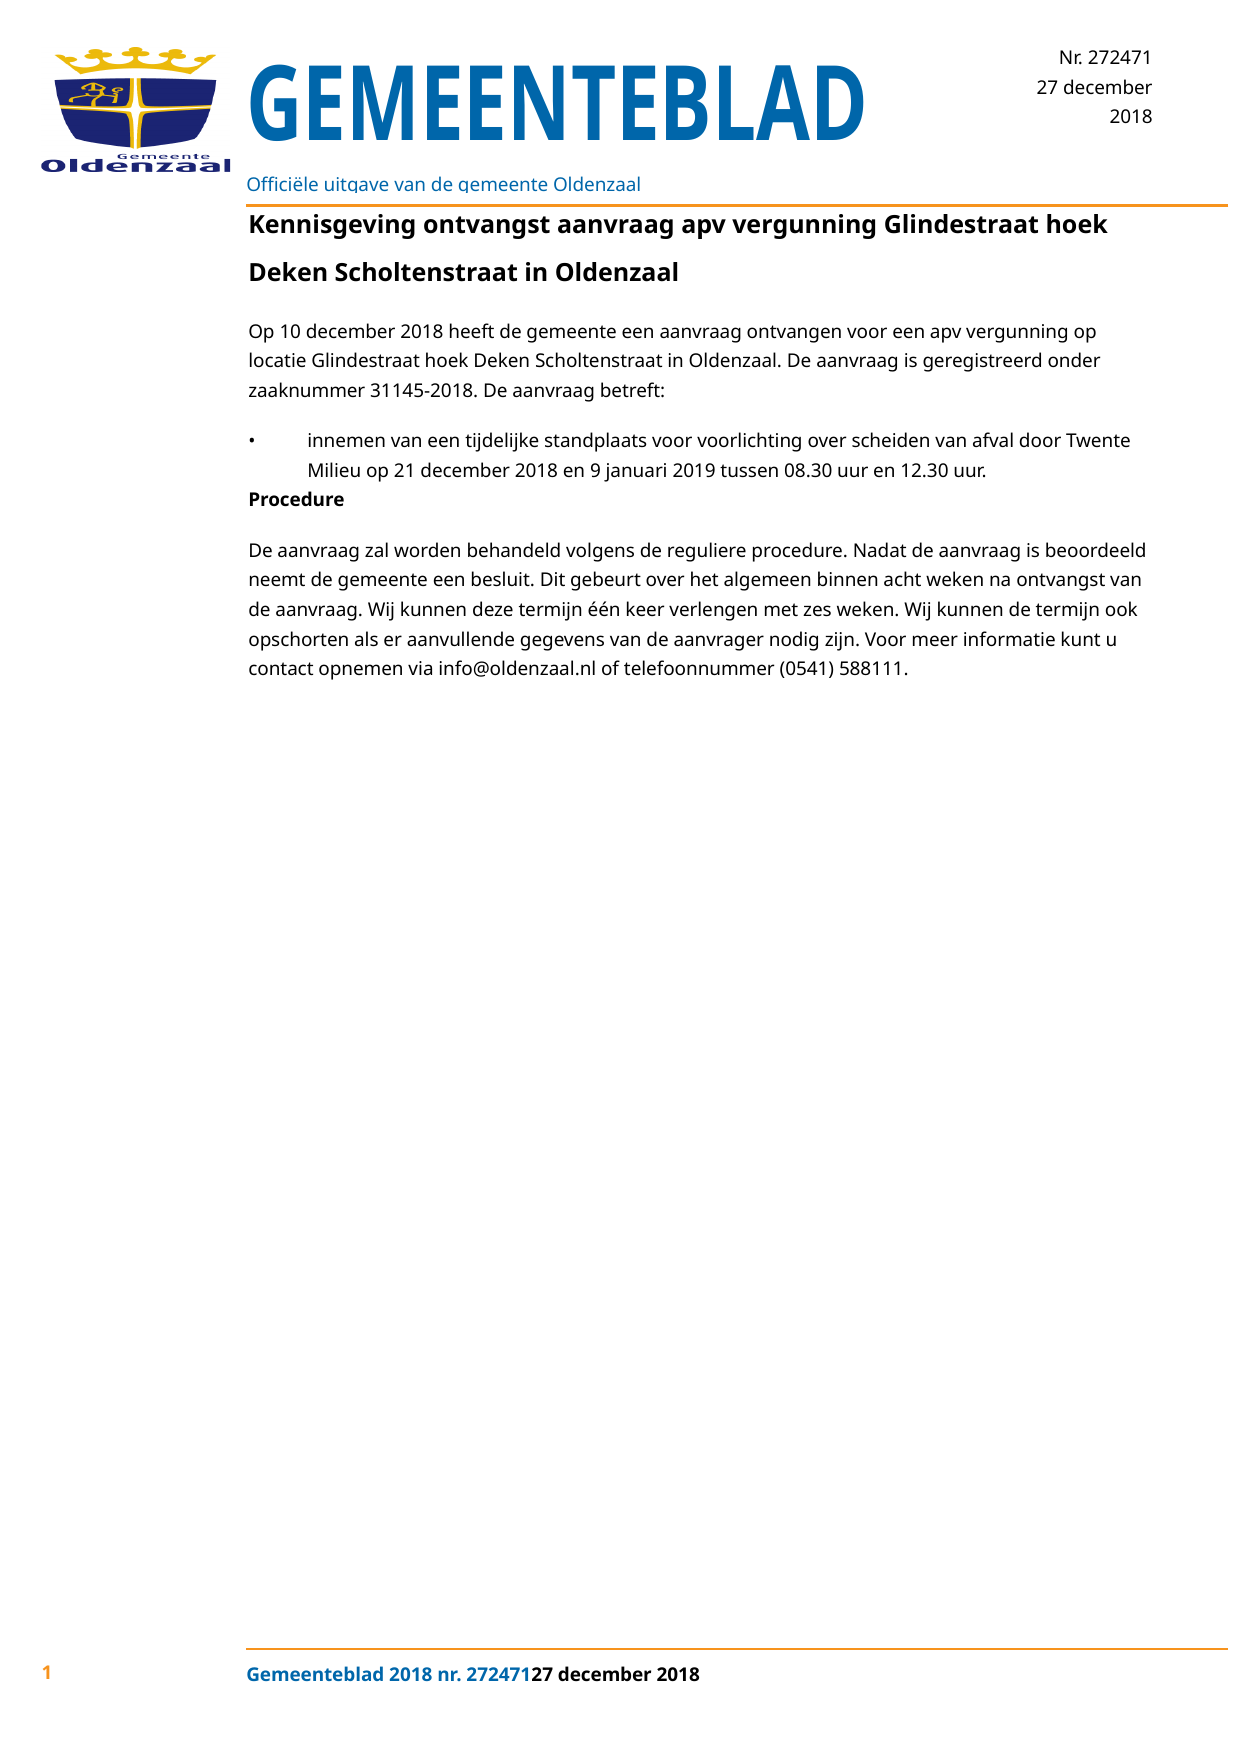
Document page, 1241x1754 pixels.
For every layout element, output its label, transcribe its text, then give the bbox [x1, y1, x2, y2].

picture [41, 47, 231, 172]
list innemen van een tijdelijke standplaats voor voorlichting over scheiden van afval door Twente Milieu op 21 december 2018 en 9 januari 2019 tussen 08.30 uur en 12.30 uur. [248, 427, 1152, 483]
text Op 10 december 2018 heeft de gemeente een aanvraag ontvangen voor een apv vergunning op locatie Glindestraat hoek Deken Scholtenstraat in Oldenzaal. De aanvraag is geregistreerd onder zaaknummer 31145-2018. De aanvraag betreft: [248, 318, 1152, 403]
text Procedure [248, 487, 1152, 512]
text De aanvraag zal worden behandeld volgens de reguliere procedure. Nadat de aanvraag is beoordeeld neemt de gemeente een besluit. Dit gebeurt over het algemeen binnen acht weken na ontvangst van de aanvraag. Wij kunnen deze termijn één keer verlengen met zes weken. Wij kunnen de termijn ook opschorten als er aanvullende gegevens van de aanvrager nodig zijn. Voor meer informatie kunt u contact opnemen via info@oldenzaal.nl of telefoonnummer (0541) 588111. [248, 537, 1152, 681]
text Kennisgeving ontvangst aanvraag apv vergunning Glindestraat hoek Deken Scholtenstraat in Oldenzaal [248, 207, 1152, 288]
